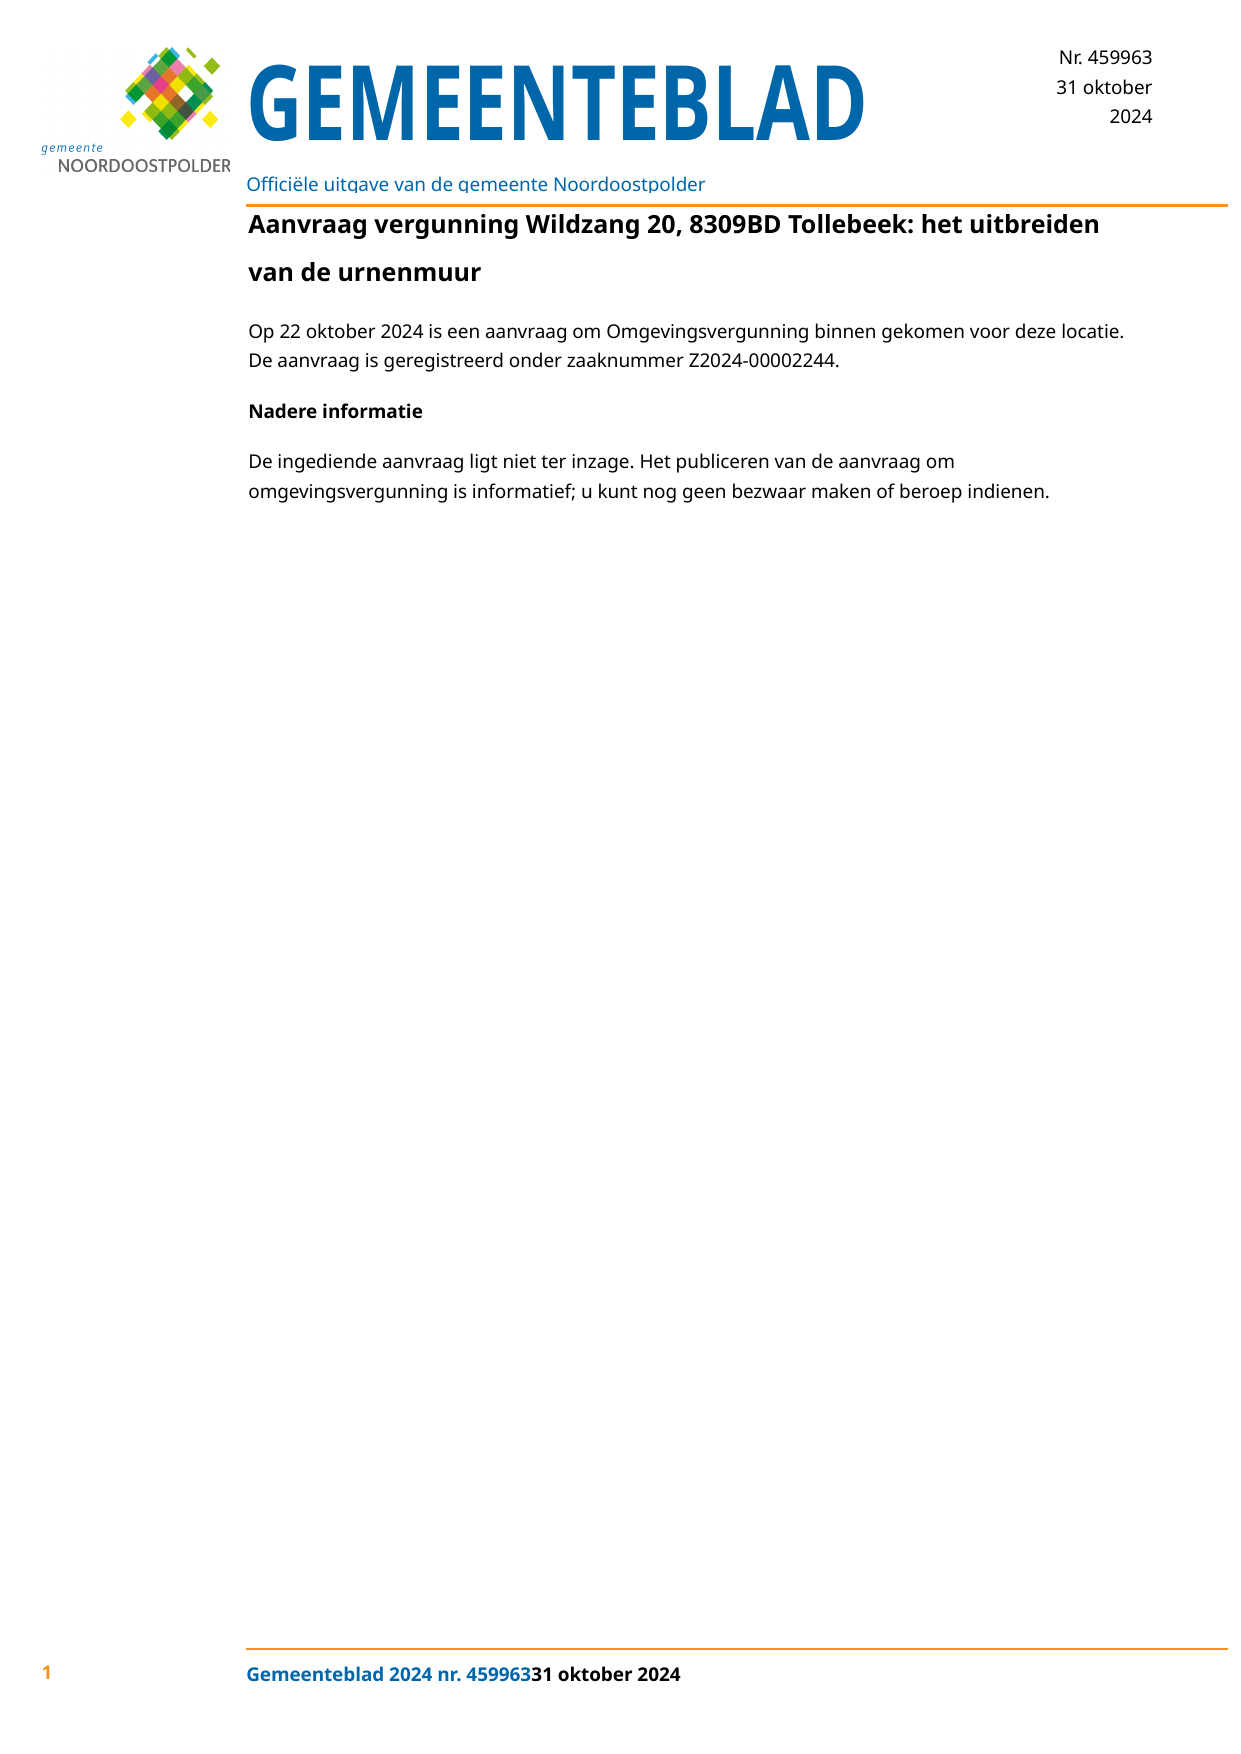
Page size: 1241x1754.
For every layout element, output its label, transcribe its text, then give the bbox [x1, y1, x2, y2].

picture [41, 47, 231, 172]
text Nadere informatie [248, 398, 1152, 424]
text De ingediende aanvraag ligt niet ter inzage. Het publiceren van de aanvraag om omgevingsvergunning is informatief; u kunt nog geen bezwaar maken of beroep indienen. [248, 448, 1152, 504]
text Aanvraag vergunning Wildzang 20, 8309BD Tollebeek: het uitbreiden van de urnenmuur [248, 207, 1152, 288]
text Op 22 oktober 2024 is een aanvraag om Omgevingsvergunning binnen gekomen voor deze locatie. De aanvraag is geregistreerd onder zaaknummer Z2024-00002244. [248, 318, 1152, 373]
